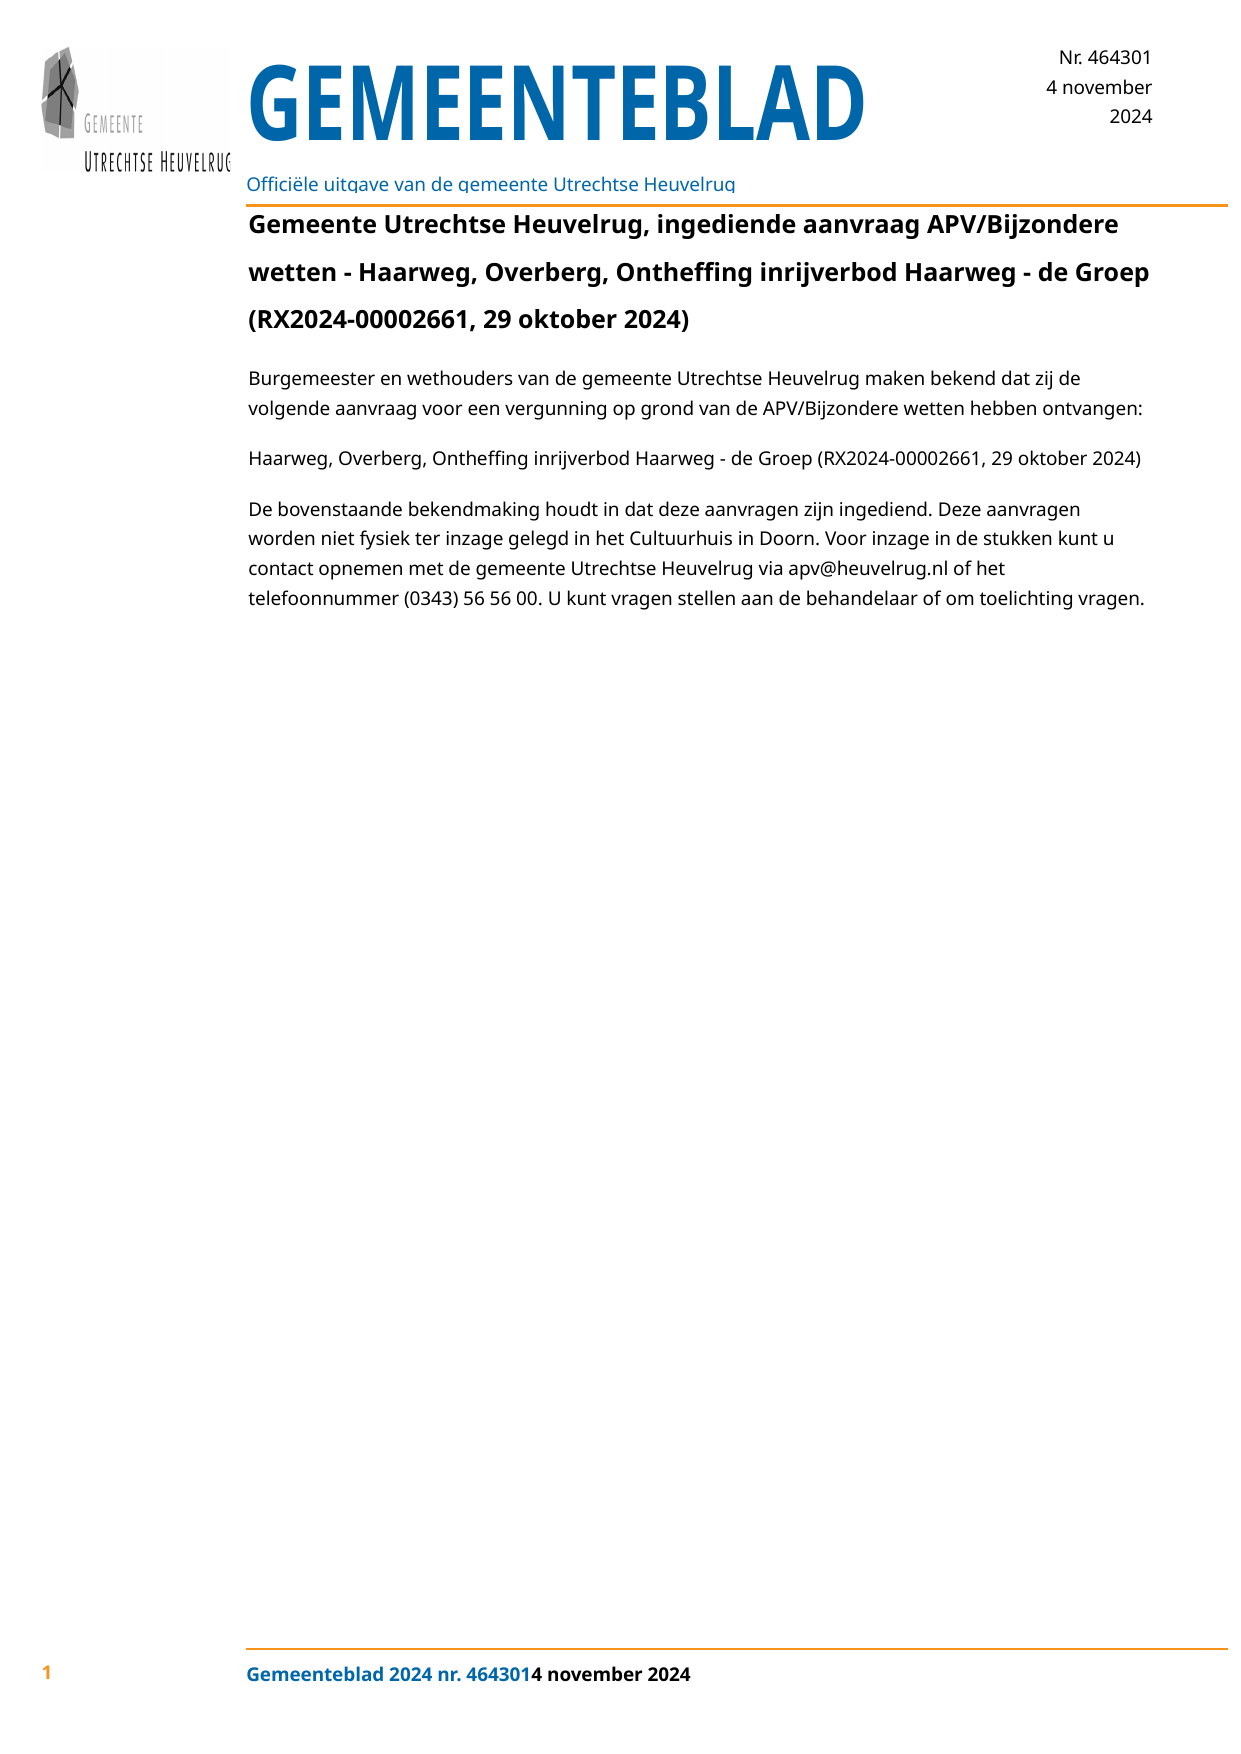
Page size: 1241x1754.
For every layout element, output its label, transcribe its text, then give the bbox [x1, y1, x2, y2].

picture [41, 47, 231, 172]
text Burgemeester en wethouders van de gemeente Utrechtse Heuvelrug maken bekend dat zij de volgende aanvraag voor een vergunning op grond van de APV/Bijzondere wetten hebben ontvangen: [248, 366, 1152, 421]
text Haarweg, Overberg, Ontheffing inrijverbod Haarweg - de Groep (RX2024-00002661, 29 oktober 2024) [248, 446, 1152, 471]
text Gemeente Utrechtse Heuvelrug, ingediende aanvraag APV/Bijzondere wetten - Haarweg, Overberg, Ontheffing inrijverbod Haarweg - de Groep (RX2024-00002661, 29 oktober 2024) [248, 207, 1152, 336]
text De bovenstaande bekendmaking houdt in dat deze aanvragen zijn ingediend. Deze aanvragen worden niet fysiek ter inzage gelegd in het Cultuurhuis in Doorn. Voor inzage in de stukken kunt u contact opnemen met de gemeente Utrechtse Heuvelrug via apv@heuvelrug.nl of het telefoonnummer (0343) 56 56 00. U kunt vragen stellen aan de behandelaar of om toelichting vragen. [248, 496, 1152, 610]
